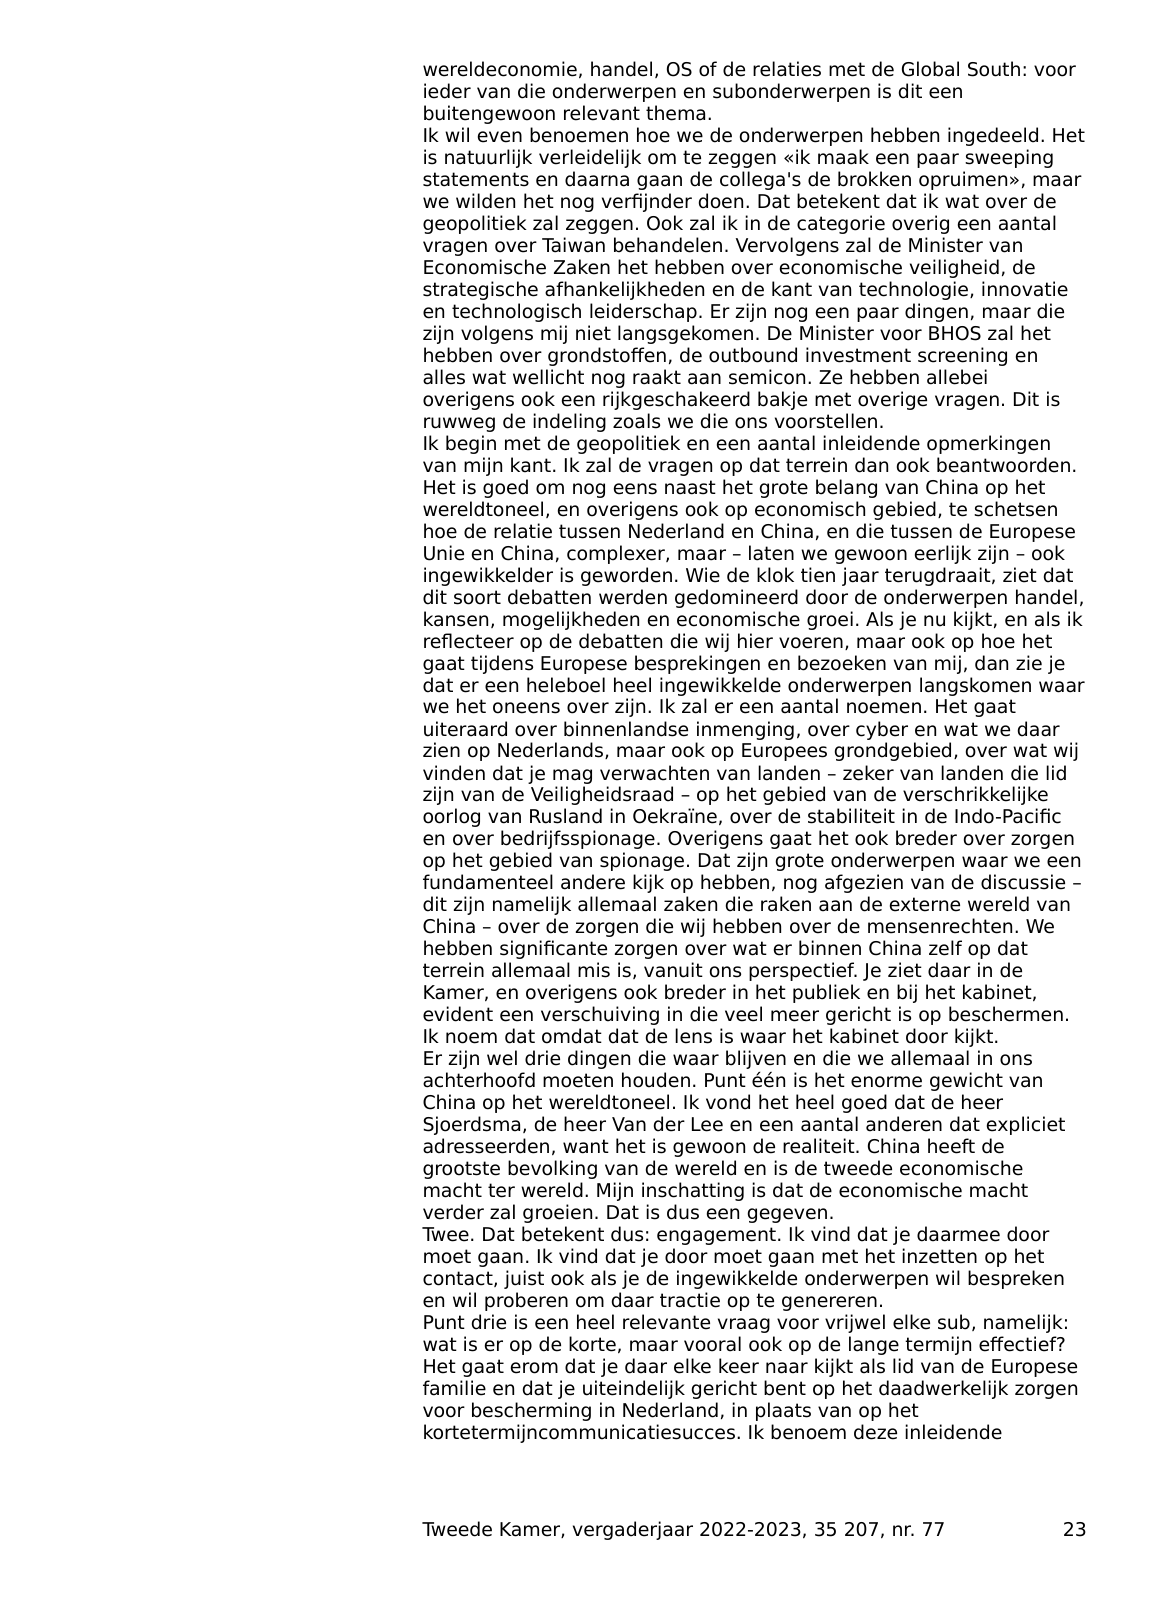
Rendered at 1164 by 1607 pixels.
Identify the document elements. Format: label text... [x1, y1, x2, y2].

text Er zijn wel drie dingen die waar blijven en die we allemaal in ons achterhoofd moeten houden. Punt één is het enorme gewicht van China op het wereldtoneel. Ik vond het heel goed dat de heer Sjoerdsma, de heer Van der Lee en een aantal anderen dat expliciet adresseerden, want het is gewoon de realiteit. China heeft de grootste bevolking van de wereld en is de tweede economische macht ter wereld. Mijn inschatting is dat de economische macht verder zal groeien. Dat is dus een gegeven. [422, 1048, 1087, 1224]
text Ik wil even benoemen hoe we de onderwerpen hebben ingedeeld. Het is natuurlijk verleidelijk om te zeggen «ik maak een paar sweeping statements en daarna gaan de collega's de brokken opruimen», maar we wilden het nog verfijnder doen. Dat betekent dat ik wat over de geopolitiek zal zeggen. Ook zal ik in de categorie overig een aantal vragen over Taiwan behandelen. Vervolgens zal de Minister van Economische Zaken het hebben over economische veiligheid, de strategische afhankelijkheden en de kant van technologie, innovatie en technologisch leiderschap. Er zijn nog een paar dingen, maar die zijn volgens mij niet langsgekomen. De Minister voor BHOS zal het hebben over grondstoffen, de outbound investment screening en alles wat wellicht nog raakt aan semicon. Ze hebben allebei overigens ook een rijkgeschakeerd bakje met overige vragen. Dit is ruwweg de indeling zoals we die ons voorstellen. [422, 125, 1087, 433]
text wereldeconomie, handel, OS of de relaties met de Global South: voor ieder van die onderwerpen en subonderwerpen is dit een buitengewoon relevant thema. [422, 59, 1087, 125]
text Punt drie is een heel relevante vraag voor vrijwel elke sub, namelijk: wat is er op de korte, maar vooral ook op de lange termijn effectief? Het gaat erom dat je daar elke keer naar kijkt als lid van de Europese familie en dat je uiteindelijk gericht bent op het daadwerkelijk zorgen voor bescherming in Nederland, in plaats van op het kortetermijncommunicatiesucces. Ik benoem deze inleidende [422, 1312, 1087, 1444]
text Twee. Dat betekent dus: engagement. Ik vind dat je daarmee door moet gaan. Ik vind dat je door moet gaan met het inzetten op het contact, juist ook als je de ingewikkelde onderwerpen wil bespreken en wil proberen om daar tractie op te genereren. [422, 1224, 1087, 1312]
text Ik begin met de geopolitiek en een aantal inleidende opmerkingen van mijn kant. Ik zal de vragen op dat terrein dan ook beantwoorden. Het is goed om nog eens naast het grote belang van China op het wereldtoneel, en overigens ook op economisch gebied, te schetsen hoe de relatie tussen Nederland en China, en die tussen de Europese Unie en China, complexer, maar – laten we gewoon eerlijk zijn – ook ingewikkelder is geworden. Wie de klok tien jaar terugdraait, ziet dat dit soort debatten werden gedomineerd door de onderwerpen handel, kansen, mogelijkheden en economische groei. Als je nu kijkt, en als ik reflecteer op de debatten die wij hier voeren, maar ook op hoe het gaat tijdens Europese besprekingen en bezoeken van mij, dan zie je dat er een heleboel heel ingewikkelde onderwerpen langskomen waar we het oneens over zijn. Ik zal er een aantal noemen. Het gaat uiteraard over binnenlandse inmenging, over cyber en wat we daar zien op Nederlands, maar ook op Europees grondgebied, over wat wij vinden dat je mag verwachten van landen – zeker van landen die lid zijn van de Veiligheidsraad – op het gebied van de verschrikkelijke oorlog van Rusland in Oekraïne, over de stabiliteit in de Indo-Pacific en over bedrijfsspionage. Overigens gaat het ook breder over zorgen op het gebied van spionage. Dat zijn grote onderwerpen waar we een fundamenteel andere kijk op hebben, nog afgezien van de discussie – dit zijn namelijk allemaal zaken die raken aan de externe wereld van China – over de zorgen die wij hebben over de mensenrechten. We hebben significante zorgen over wat er binnen China zelf op dat terrein allemaal mis is, vanuit ons perspectief. Je ziet daar in de Kamer, en overigens ook breder in het publiek en bij het kabinet, evident een verschuiving in die veel meer gericht is op beschermen. Ik noem dat omdat dat de lens is waar het kabinet door kijkt. [422, 433, 1087, 1048]
